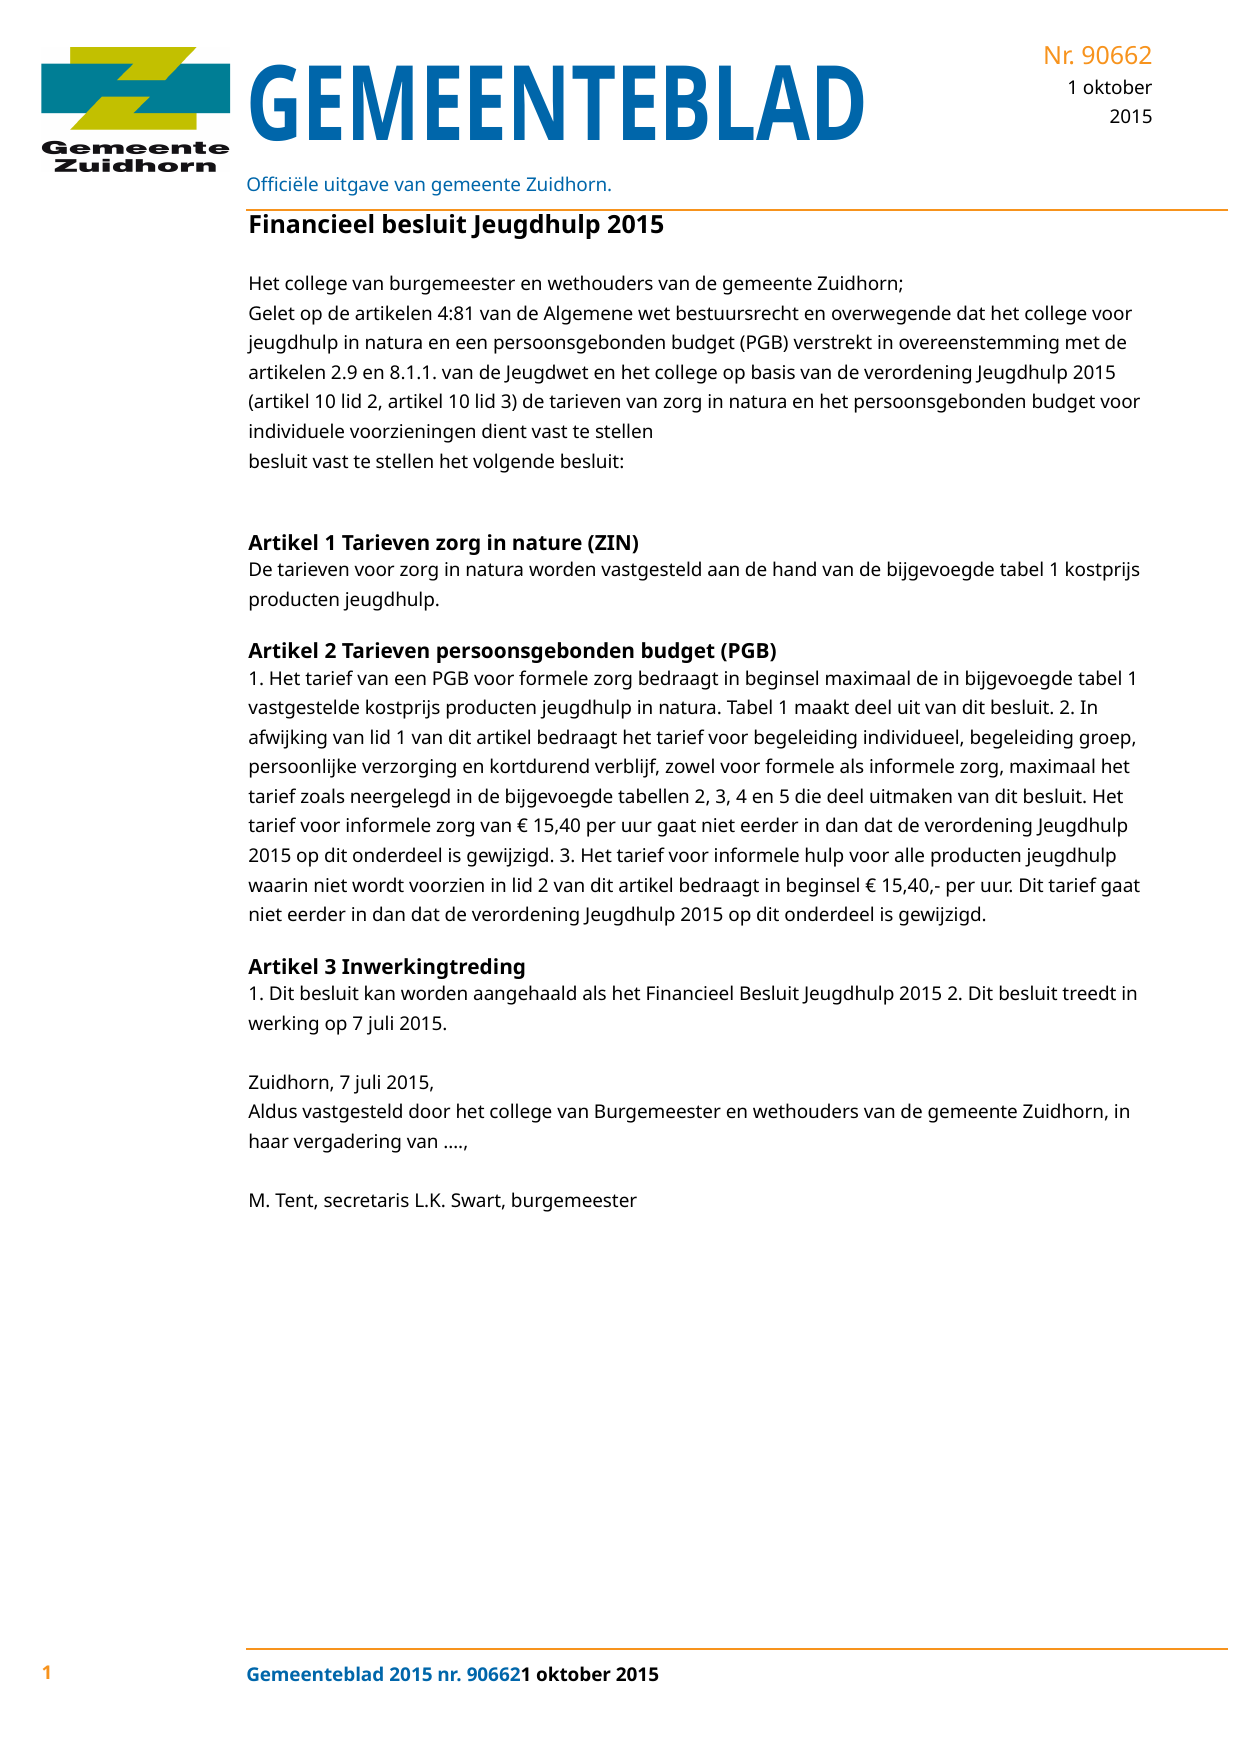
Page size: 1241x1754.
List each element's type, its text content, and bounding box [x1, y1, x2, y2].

text 1. Dit besluit kan worden aangehaald als het Financieel Besluit Jeugdhulp 2015 2. Dit besluit treedt in werking op 7 juli 2015. [248, 980, 1152, 1036]
text Aldus vastgesteld door het college van Burgemeester en wethouders van de gemeente Zuidhorn, in haar vergadering van …., [248, 1098, 1152, 1154]
text Gelet op de artikelen 4:81 van de Algemene wet bestuursrecht en overwegende dat het college voor jeugdhulp in natura en een persoonsgebonden budget (PGB) verstrekt in overeenstemming met de artikelen 2.9 en 8.1.1. van de Jeugdwet en het college op basis van de verordening Jeugdhulp 2015 (artikel 10 lid 2, artikel 10 lid 3) de tarieven van zorg in natura en het persoonsgebonden budget voor individuele voorzieningen dient vast te stellen [248, 300, 1152, 444]
picture [41, 47, 231, 172]
text Artikel 1 Tarieven zorg in nature (ZIN) [248, 528, 1152, 556]
text besluit vast te stellen het volgende besluit: [248, 448, 1152, 473]
text Artikel 2 Tarieven persoonsgebonden budget (PGB) [248, 636, 1152, 665]
text Het college van burgemeester en wethouders van de gemeente Zuidhorn; [248, 270, 1152, 296]
text Zuidhorn, 7 juli 2015, [248, 1069, 1152, 1095]
text Financieel besluit Jeugdhulp 2015 [248, 211, 1152, 241]
text 1. Het tarief van een PGB voor formele zorg bedraagt in beginsel maximaal de in bijgevoegde tabel 1 vastgestelde kostprijs producten jeugdhulp in natura. Tabel 1 maakt deel uit van dit besluit. 2. In afwijking van lid 1 van dit artikel bedraagt het tarief voor begeleiding individueel, begeleiding groep, persoonlijke verzorging en kortdurend verblijf, zowel voor formele als informele zorg, maximaal het tarief zoals neergelegd in de bijgevoegde tabellen 2, 3, 4 en 5 die deel uitmaken van dit besluit. Het tarief voor informele zorg van € 15,40 per uur gaat niet eerder in dan dat de verordening Jeugdhulp 2015 op dit onderdeel is gewijzigd. 3. Het tarief voor informele hulp voor alle producten jeugdhulp waarin niet wordt voorzien in lid 2 van dit artikel bedraagt in beginsel € 15,40,- per uur. Dit tarief gaat niet eerder in dan dat de verordening Jeugdhulp 2015 op dit onderdeel is gewijzigd. [248, 665, 1152, 927]
text Artikel 3 Inwerkingtreding [248, 952, 1152, 980]
text De tarieven voor zorg in natura worden vastgesteld aan de hand van de bijgevoegde tabel 1 kostprijs producten jeugdhulp. [248, 556, 1152, 612]
text M. Tent, secretaris L.K. Swart, burgemeester [248, 1187, 1152, 1213]
